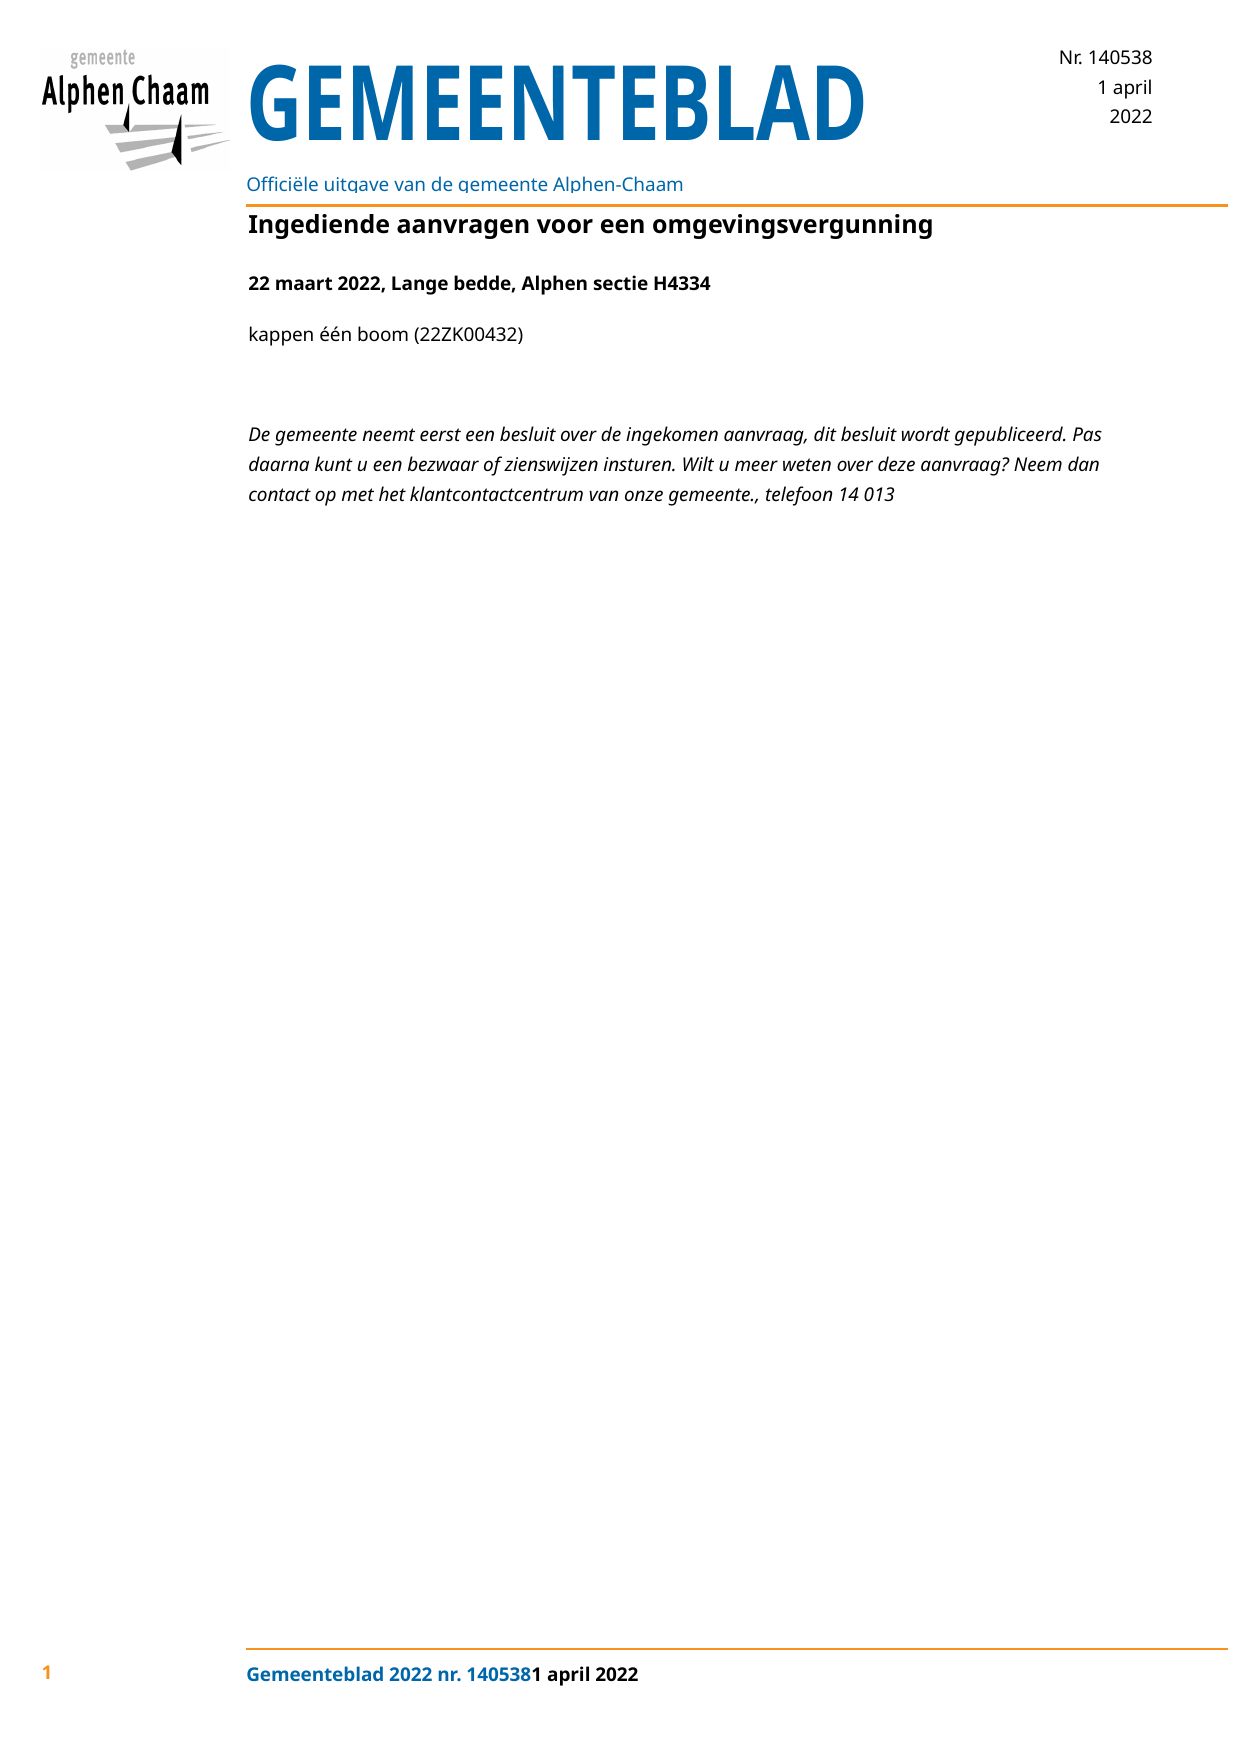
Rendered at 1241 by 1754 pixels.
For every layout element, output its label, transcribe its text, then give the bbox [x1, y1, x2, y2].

text kappen één boom (22ZK00432) [248, 321, 1152, 346]
picture [41, 47, 231, 172]
text 22 maart 2022, Lange bedde, Alphen sectie H4334 [248, 270, 1152, 296]
text De gemeente neemt eerst een besluit over de ingekomen aanvraag, dit besluit wordt gepubliceerd. Pas daarna kunt u een bezwaar of zienswijzen insturen. Wilt u meer weten over deze aanvraag? Neem dan contact op met het klantcontactcentrum van onze gemeente., telefoon 14 013 [248, 422, 1152, 506]
text Ingediende aanvragen voor een omgevingsvergunning [248, 207, 1152, 241]
